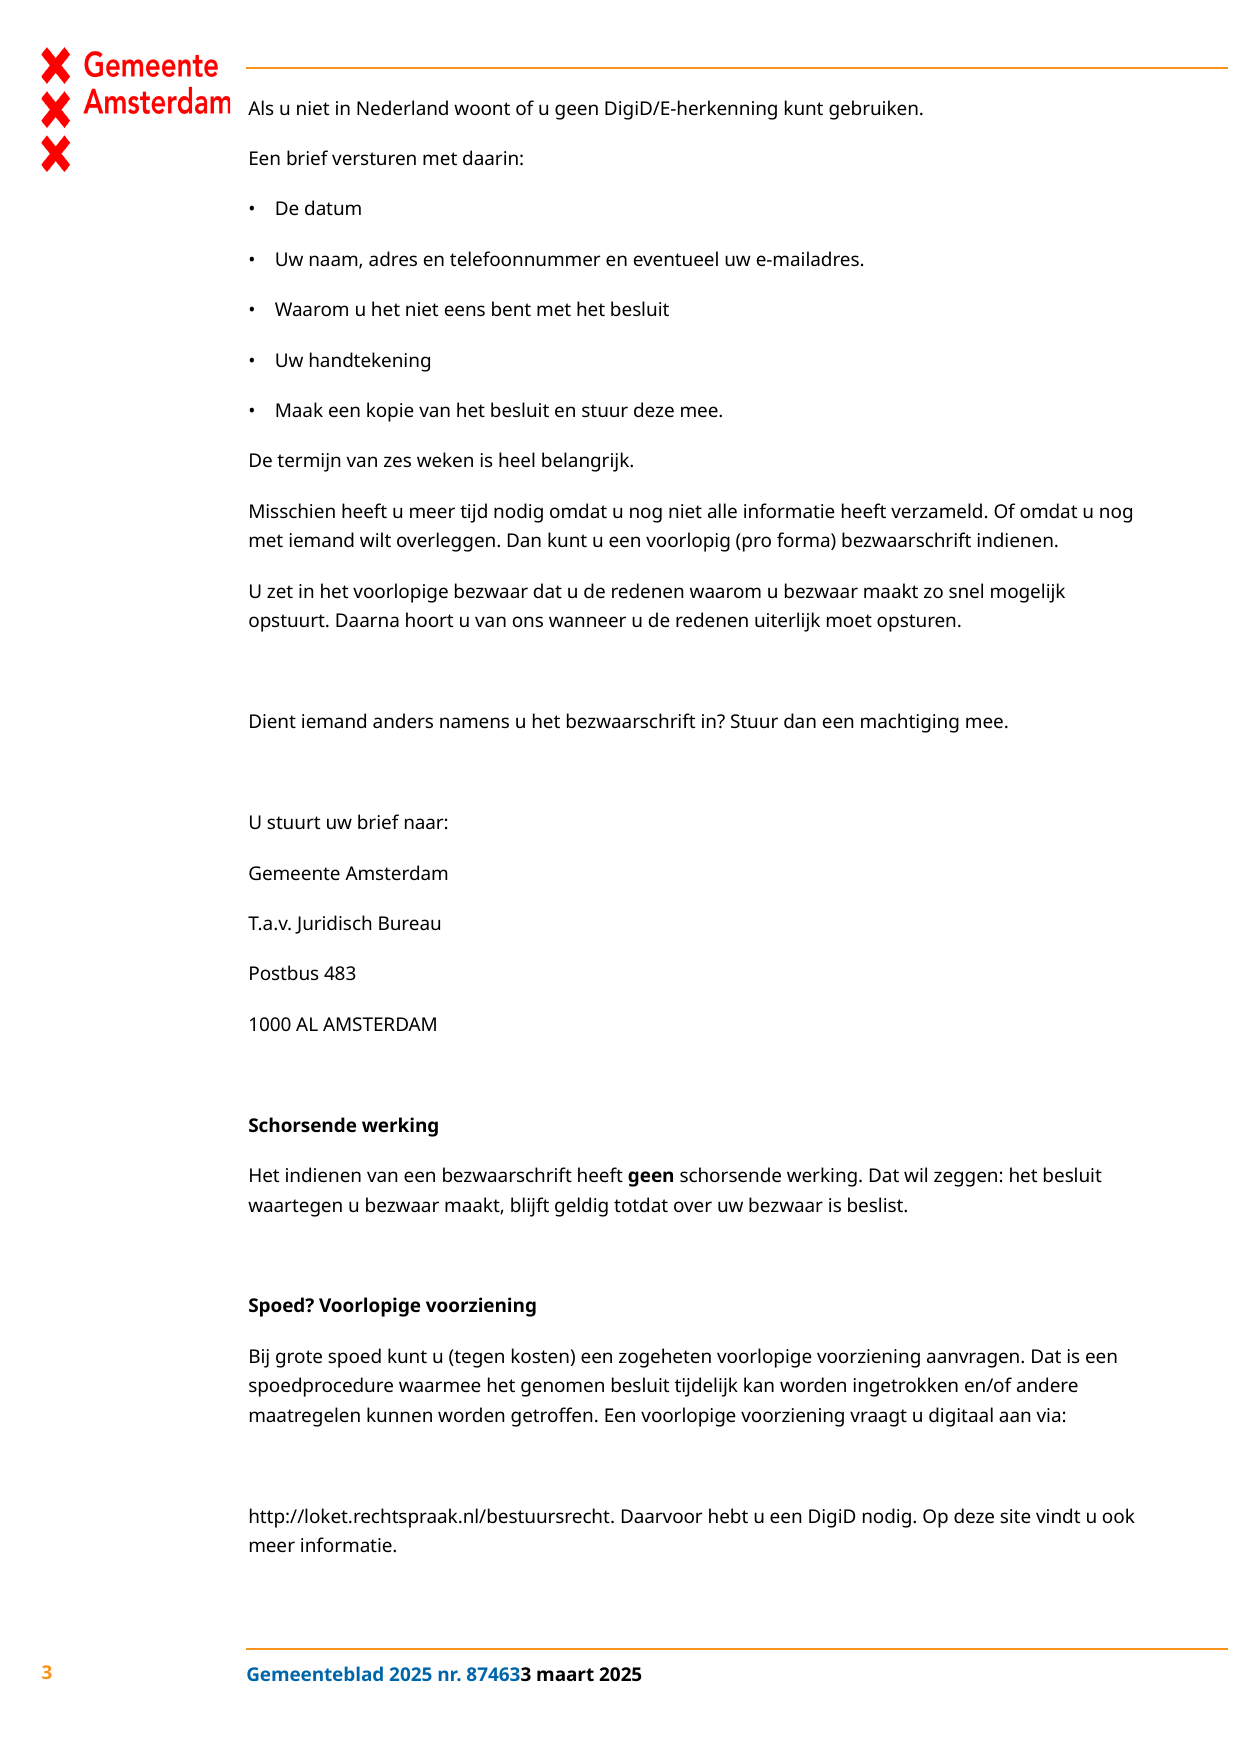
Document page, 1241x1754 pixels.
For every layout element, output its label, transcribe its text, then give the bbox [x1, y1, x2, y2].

text Bij grote spoed kunt u (tegen kosten) een zogeheten voorlopige voorziening aanvragen. Dat is een spoedprocedure waarmee het genomen besluit tijdelijk kan worden ingetrokken en/of andere maatregelen kunnen worden getroffen. Een voorlopige voorziening vraagt u digitaal aan via: [248, 1343, 1152, 1428]
text http://loket.rechtspraak.nl/bestuursrecht. Daarvoor hebt u een DigiD nodig. Op deze site vindt u ook meer informatie. [248, 1503, 1152, 1558]
text De termijn van zes weken is heel belangrijk. [248, 448, 1152, 473]
text T.a.v. Juridisch Bureau [248, 910, 1152, 936]
text • Maak een kopie van het besluit en stuur deze mee. [248, 397, 1152, 423]
text Misschien heeft u meer tijd nodig omdat u nog niet alle informatie heeft verzameld. Of omdat u nog met iemand wilt overleggen. Dan kunt u een voorlopig (pro forma) bezwaarschrift indienen. [248, 498, 1152, 553]
text • Waarom u het niet eens bent met het besluit [248, 296, 1152, 322]
text Het indienen van een bezwaarschrift heeft geen schorsende werking. Dat wil zeggen: het besluit waartegen u bezwaar maakt, blijft geldig totdat over uw bezwaar is beslist. [248, 1162, 1152, 1218]
text 1000 AL AMSTERDAM [248, 1011, 1152, 1037]
text Gemeente Amsterdam [248, 860, 1152, 886]
text Als u niet in Nederland woont of u geen DigiD/E-herkenning kunt gebruiken. [248, 95, 1152, 121]
text Een brief versturen met daarin: [248, 145, 1152, 171]
picture [41, 47, 231, 172]
text • De datum [248, 196, 1152, 221]
text Dient iemand anders namens u het bezwaarschrift in? Stuur dan een machtiging mee. [248, 708, 1152, 734]
text Schorsende werking [248, 1112, 1152, 1138]
text Spoed? Voorlopige voorziening [248, 1293, 1152, 1318]
text • Uw handtekening [248, 347, 1152, 373]
text U stuurt uw brief naar: [248, 809, 1152, 835]
text U zet in het voorlopige bezwaar dat u de redenen waarom u bezwaar maakt zo snel mogelijk opstuurt. Daarna hoort u van ons wanneer u de redenen uiterlijk moet opsturen. [248, 578, 1152, 633]
text Postbus 483 [248, 961, 1152, 986]
text • Uw naam, adres en telefoonnummer en eventueel uw e-mailadres. [248, 246, 1152, 272]
